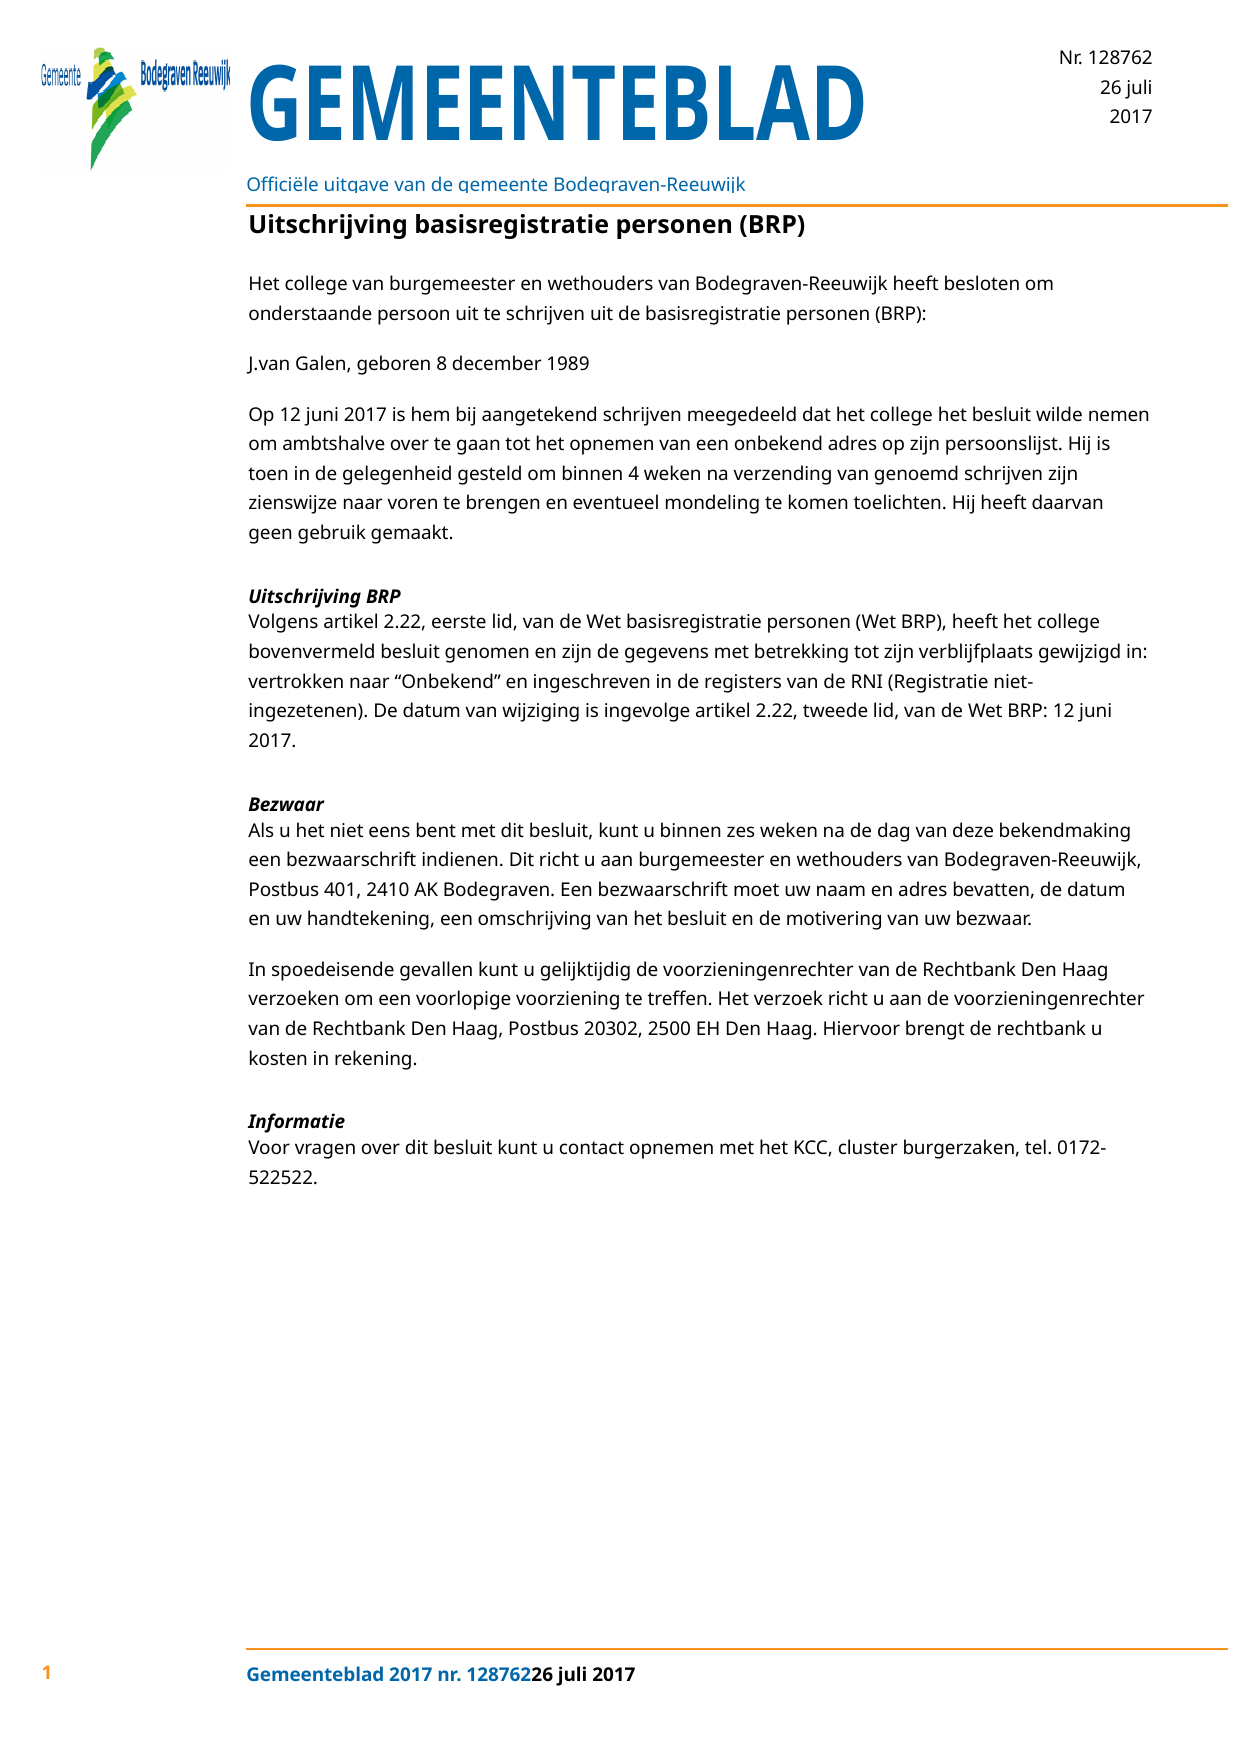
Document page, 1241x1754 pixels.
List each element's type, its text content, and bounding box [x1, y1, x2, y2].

text Informatie [248, 1109, 1152, 1134]
text Uitschrijving BRP [248, 583, 1152, 609]
text Op 12 juni 2017 is hem bij aangetekend schrijven meegedeeld dat het college het besluit wilde nemen om ambtshalve over te gaan tot het opnemen van een onbekend adres op zijn persoonslijst. Hij is toen in de gelegenheid gesteld om binnen 4 weken na verzending van genoemd schrijven zijn zienswijze naar voren te brengen en eventueel mondeling te komen toelichten. Hij heeft daarvan geen gebruik gemaakt. [248, 401, 1152, 545]
text J.van Galen, geboren 8 december 1989 [248, 350, 1152, 376]
text Bezwaar [248, 791, 1152, 817]
text Volgens artikel 2.22, eerste lid, van de Wet basisregistratie personen (Wet BRP), heeft het college bovenvermeld besluit genomen en zijn de gegevens met betrekking tot zijn verblijfplaats gewijzigd in: vertrokken naar “Onbekend” en ingeschreven in de registers van de RNI (Registratie niet-ingezetenen). De datum van wijziging is ingevolge artikel 2.22, tweede lid, van de Wet BRP: 12 juni 2017. [248, 609, 1152, 753]
text Het college van burgemeester en wethouders van Bodegraven-Reeuwijk heeft besloten om onderstaande persoon uit te schrijven uit de basisregistratie personen (BRP): [248, 270, 1152, 326]
text Voor vragen over dit besluit kunt u contact opnemen met het KCC, cluster burgerzaken, tel. 0172-522522. [248, 1134, 1152, 1190]
text In spoedeisende gevallen kunt u gelijktijdig de voorzieningenrechter van de Rechtbank Den Haag verzoeken om een voorlopige voorziening te treffen. Het verzoek richt u aan de voorzieningenrechter van de Rechtbank Den Haag, Postbus 20302, 2500 EH Den Haag. Hiervoor brengt de rechtbank u kosten in rekening. [248, 956, 1152, 1070]
text Als u het niet eens bent met dit besluit, kunt u binnen zes weken na de dag van deze bekendmaking een bezwaarschrift indienen. Dit richt u aan burgemeester en wethouders van Bodegraven-Reeuwijk, Postbus 401, 2410 AK Bodegraven. Een bezwaarschrift moet uw naam en adres bevatten, de datum en uw handtekening, een omschrijving van het besluit en de motivering van uw bezwaar. [248, 817, 1152, 931]
text Uitschrijving basisregistratie personen (BRP) [248, 207, 1152, 241]
picture [41, 47, 231, 172]
